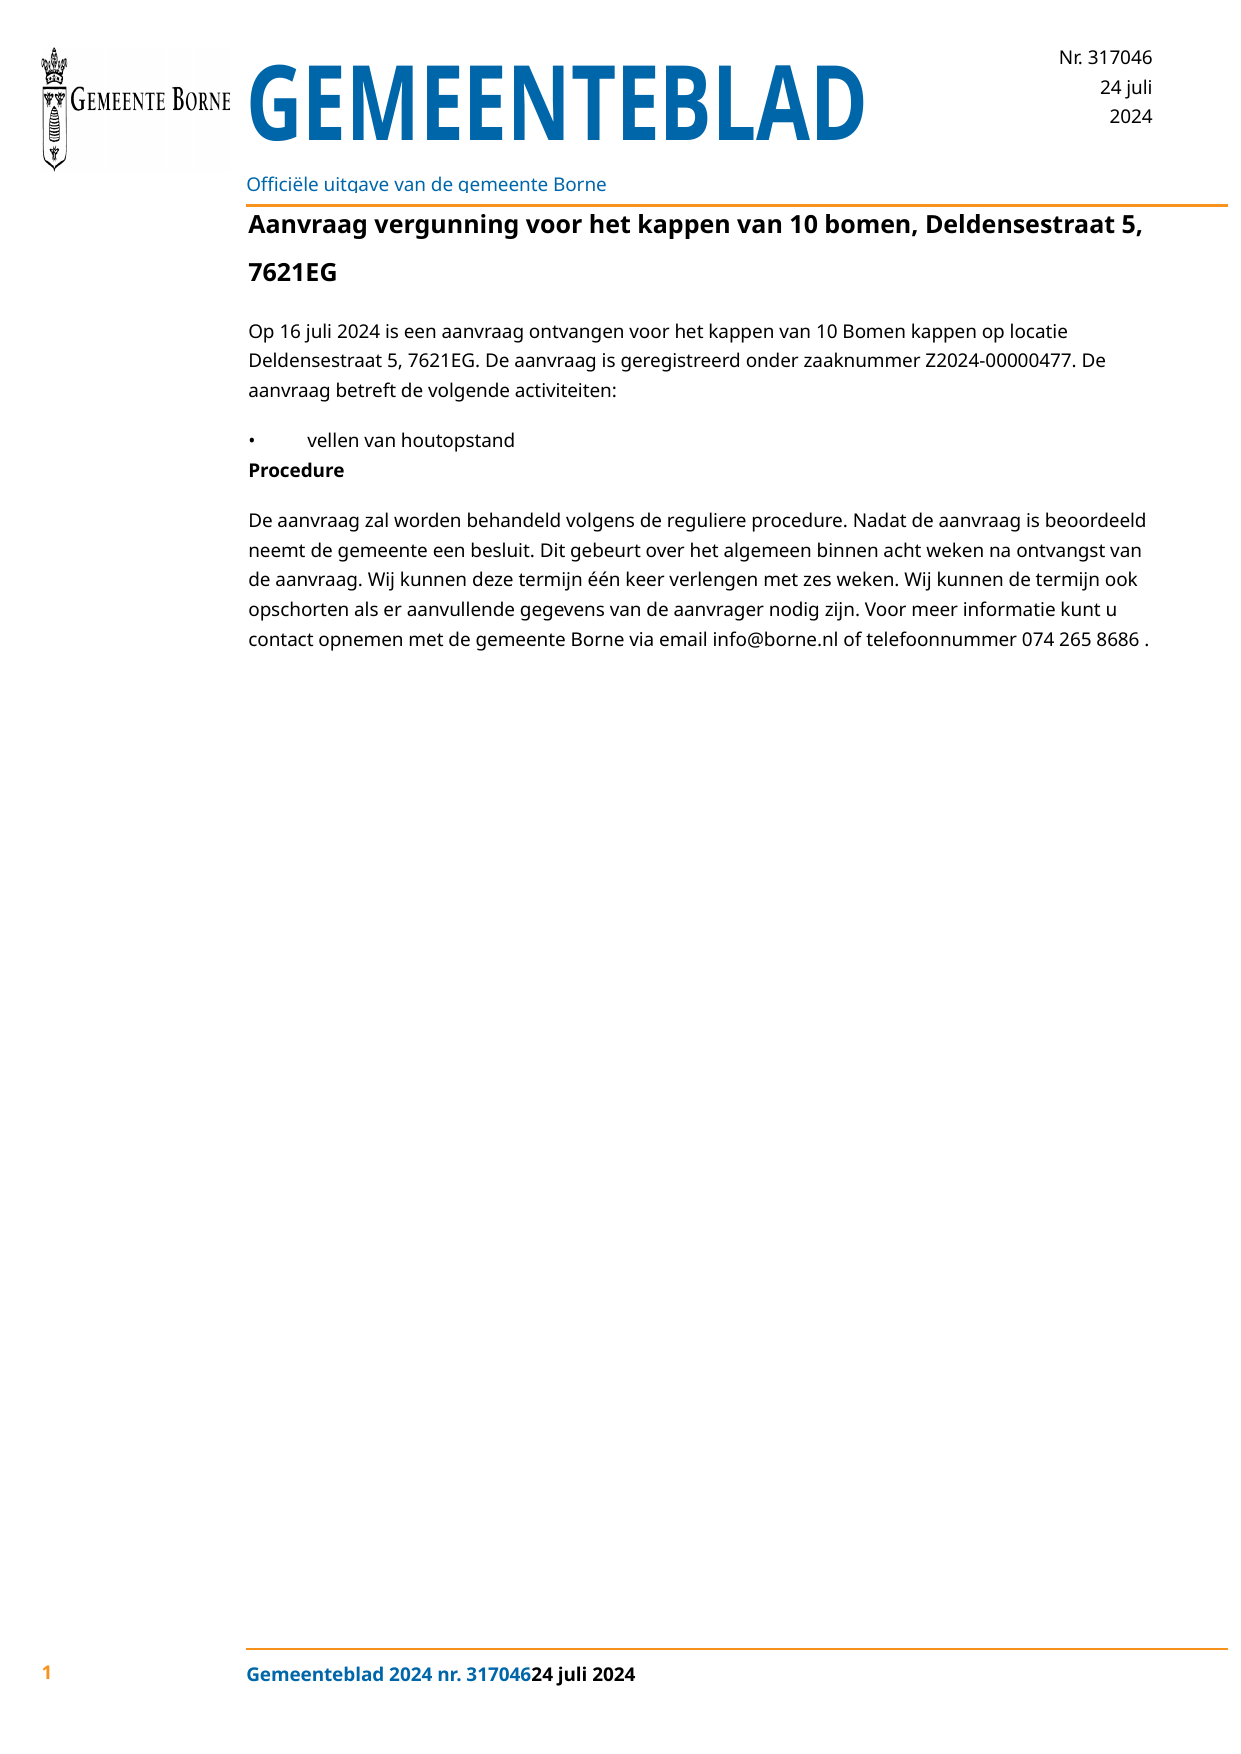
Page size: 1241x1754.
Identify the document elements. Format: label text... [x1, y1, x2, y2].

text De aanvraag zal worden behandeld volgens de reguliere procedure. Nadat de aanvraag is beoordeeld neemt de gemeente een besluit. Dit gebeurt over het algemeen binnen acht weken na ontvangst van de aanvraag. Wij kunnen deze termijn één keer verlengen met zes weken. Wij kunnen de termijn ook opschorten als er aanvullende gegevens van de aanvrager nodig zijn. Voor meer informatie kunt u contact opnemen met de gemeente Borne via email info@borne.nl of telefoonnummer 074 265 8686 . [248, 507, 1152, 652]
picture [41, 47, 231, 172]
list vellen van houtopstand [248, 427, 1152, 453]
text Aanvraag vergunning voor het kappen van 10 bomen, Deldensestraat 5, 7621EG [248, 207, 1152, 288]
text Procedure [248, 457, 1152, 483]
text Op 16 juli 2024 is een aanvraag ontvangen voor het kappen van 10 Bomen kappen op locatie Deldensestraat 5, 7621EG. De aanvraag is geregistreerd onder zaaknummer Z2024-00000477. De aanvraag betreft de volgende activiteiten: [248, 318, 1152, 403]
